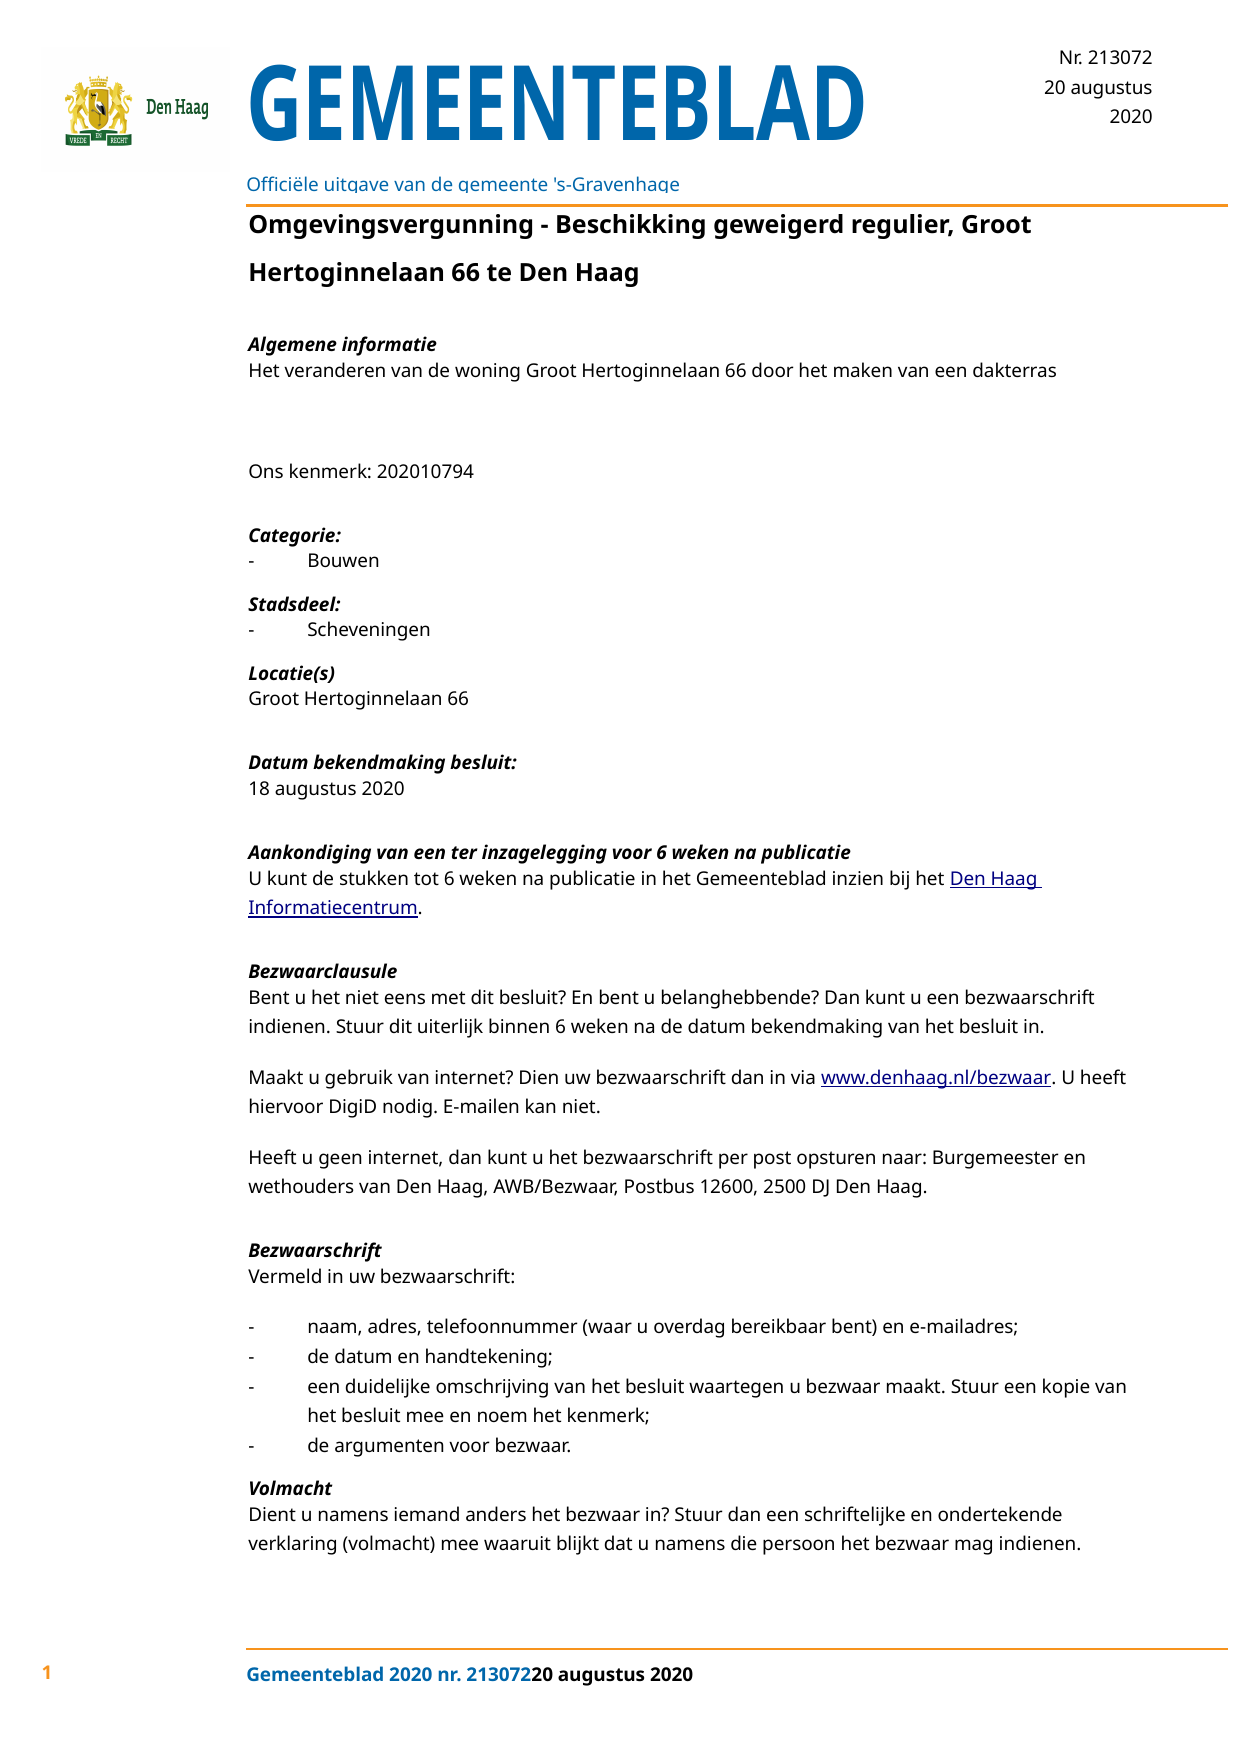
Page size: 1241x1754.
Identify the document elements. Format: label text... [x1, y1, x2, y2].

text Volmacht [248, 1475, 1152, 1501]
text Categorie: [248, 522, 1152, 548]
text Bezwaarclausule [248, 958, 1152, 984]
text Algemene informatie [248, 331, 1152, 357]
text Het veranderen van de woning Groot Hertoginnelaan 66 door het maken van een dakterras [248, 357, 1152, 383]
list Scheveningen [248, 617, 1152, 642]
text Vermeld in uw bezwaarschrift: [248, 1263, 1152, 1289]
text Bent u het niet eens met dit besluit? En bent u belanghebbende? Dan kunt u een bezwaarschrift indienen. Stuur dit uiterlijk binnen 6 weken na de datum bekendmaking van het besluit in. [248, 984, 1152, 1039]
text U kunt de stukken tot 6 weken na publicatie in het Gemeenteblad inzien bij het Den Haag Informatiecentrum. [248, 865, 1152, 920]
text Bezwaarschrift [248, 1238, 1152, 1263]
text Aankondiging van een ter inzagelegging voor 6 weken na publicatie [248, 839, 1152, 865]
text Heeft u geen internet, dan kunt u het bezwaarschrift per post opsturen naar: Burgemeester en wethouders van Den Haag, AWB/Bezwaar, Postbus 12600, 2500 DJ Den Haag. [248, 1144, 1152, 1199]
list de datum en handtekening; [248, 1343, 1152, 1369]
text Maakt u gebruik van internet? Dien uw bezwaarschrift dan in via www.denhaag.nl/bezwaar. U heeft hiervoor DigiD nodig. E-mailen kan niet. [248, 1064, 1152, 1119]
list naam, adres, telefoonnummer (waar u overdag bereikbaar bent) en e-mailadres; [248, 1314, 1152, 1339]
picture [41, 47, 231, 172]
text Datum bekendmaking besluit: [248, 749, 1152, 775]
text Groot Hertoginnelaan 66 [248, 685, 1152, 711]
list Bouwen [248, 548, 1152, 573]
text Ons kenmerk: 202010794 [248, 458, 1152, 484]
text Locatie(s) [248, 660, 1152, 685]
text Stadsdeel: [248, 591, 1152, 617]
text Dient u namens iemand anders het bezwaar in? Stuur dan een schriftelijke en ondertekende verklaring (volmacht) mee waaruit blijkt dat u namens die persoon het bezwaar mag indienen. [248, 1501, 1152, 1556]
list een duidelijke omschrijving van het besluit waartegen u bezwaar maakt. Stuur een kopie van het besluit mee en noem het kenmerk; [248, 1373, 1152, 1428]
text Omgevingsvergunning - Beschikking geweigerd regulier, Groot Hertoginnelaan 66 te Den Haag [248, 207, 1152, 288]
text 18 augustus 2020 [248, 775, 1152, 801]
list de argumenten voor bezwaar. [248, 1432, 1152, 1458]
